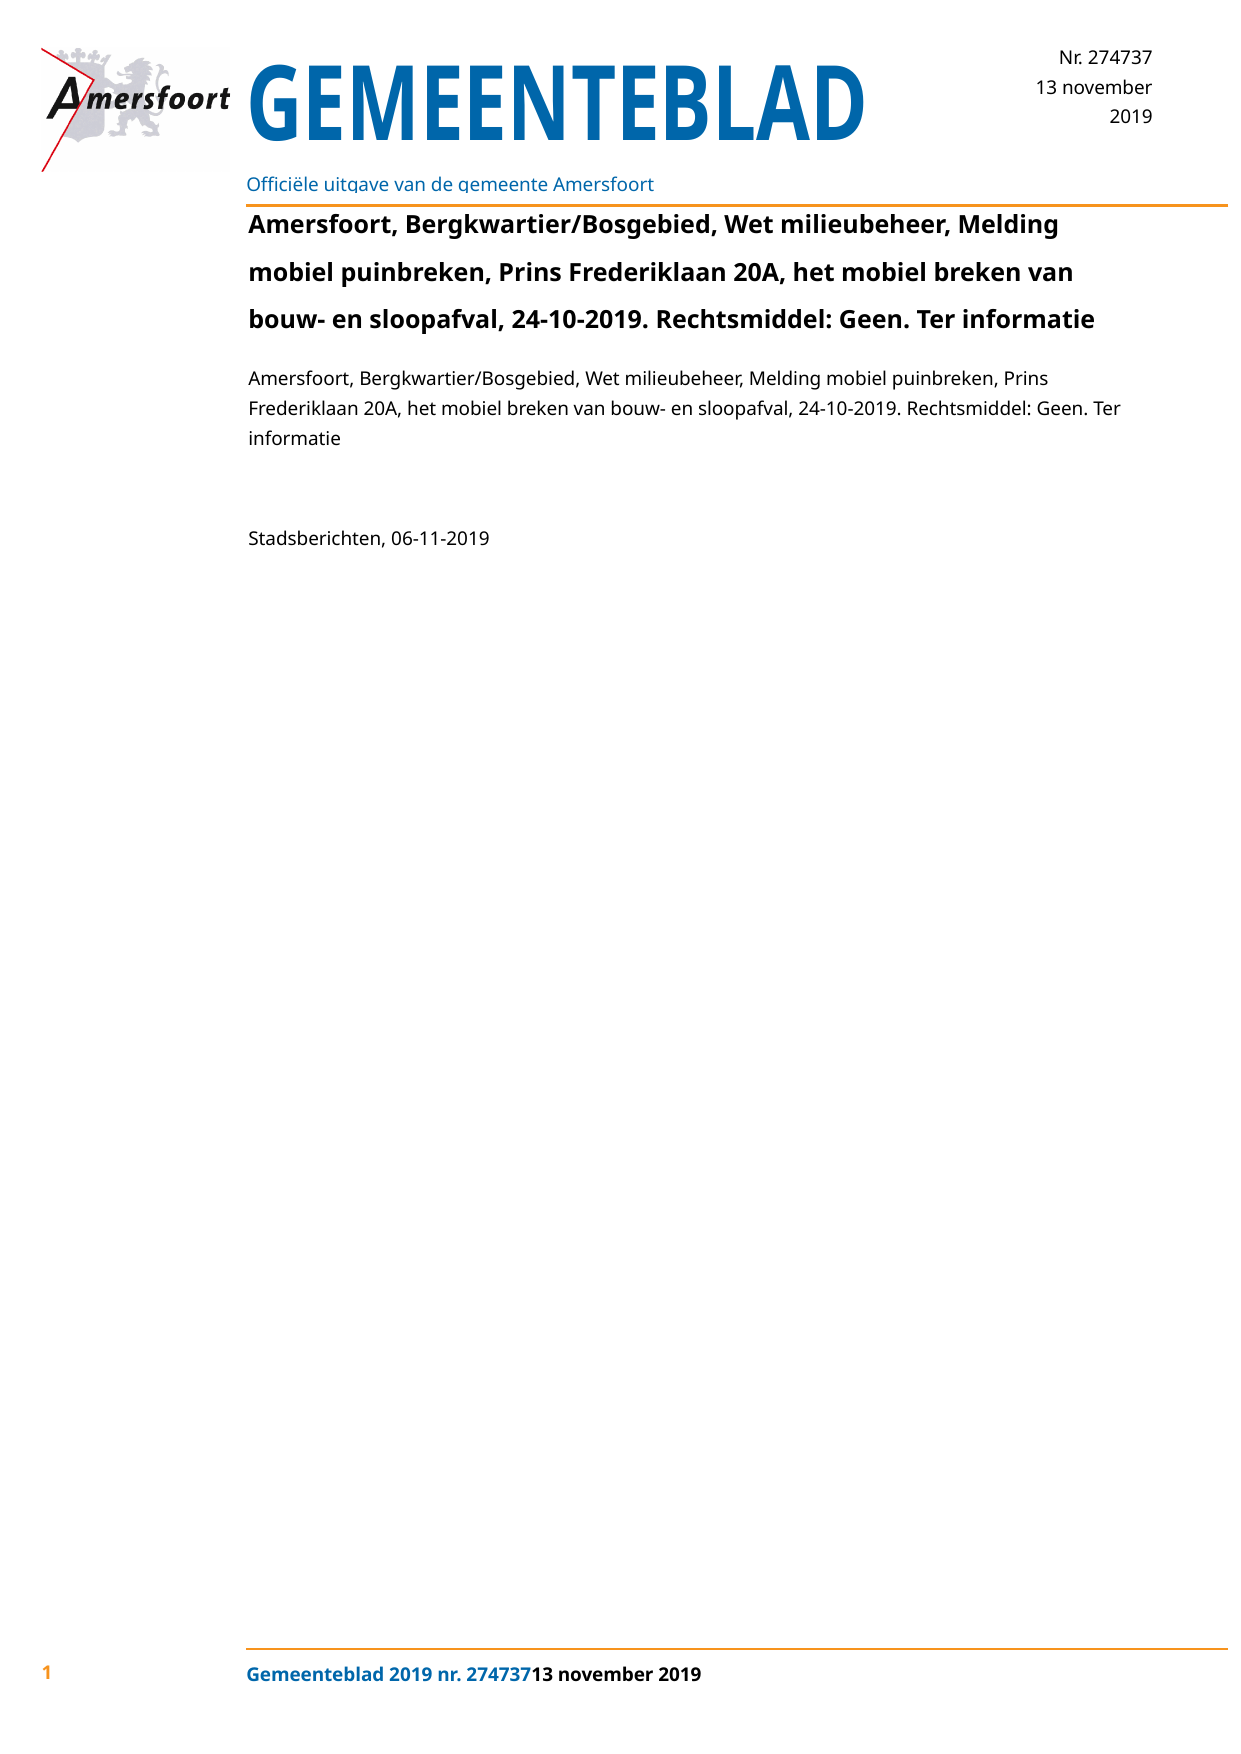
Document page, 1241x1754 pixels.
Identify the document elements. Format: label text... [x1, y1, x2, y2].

picture [41, 47, 231, 172]
text Stadsberichten, 06-11-2019 [248, 526, 1152, 551]
text Amersfoort, Bergkwartier/Bosgebied, Wet milieubeheer, Melding mobiel puinbreken, Prins Frederiklaan 20A, het mobiel breken van bouw- en sloopafval, 24-10-2019. Rechtsmiddel: Geen. Ter informatie [248, 207, 1152, 336]
text Amersfoort, Bergkwartier/Bosgebied, Wet milieubeheer, Melding mobiel puinbreken, Prins Frederiklaan 20A, het mobiel breken van bouw- en sloopafval, 24-10-2019. Rechtsmiddel: Geen. Ter informatie [248, 366, 1152, 450]
